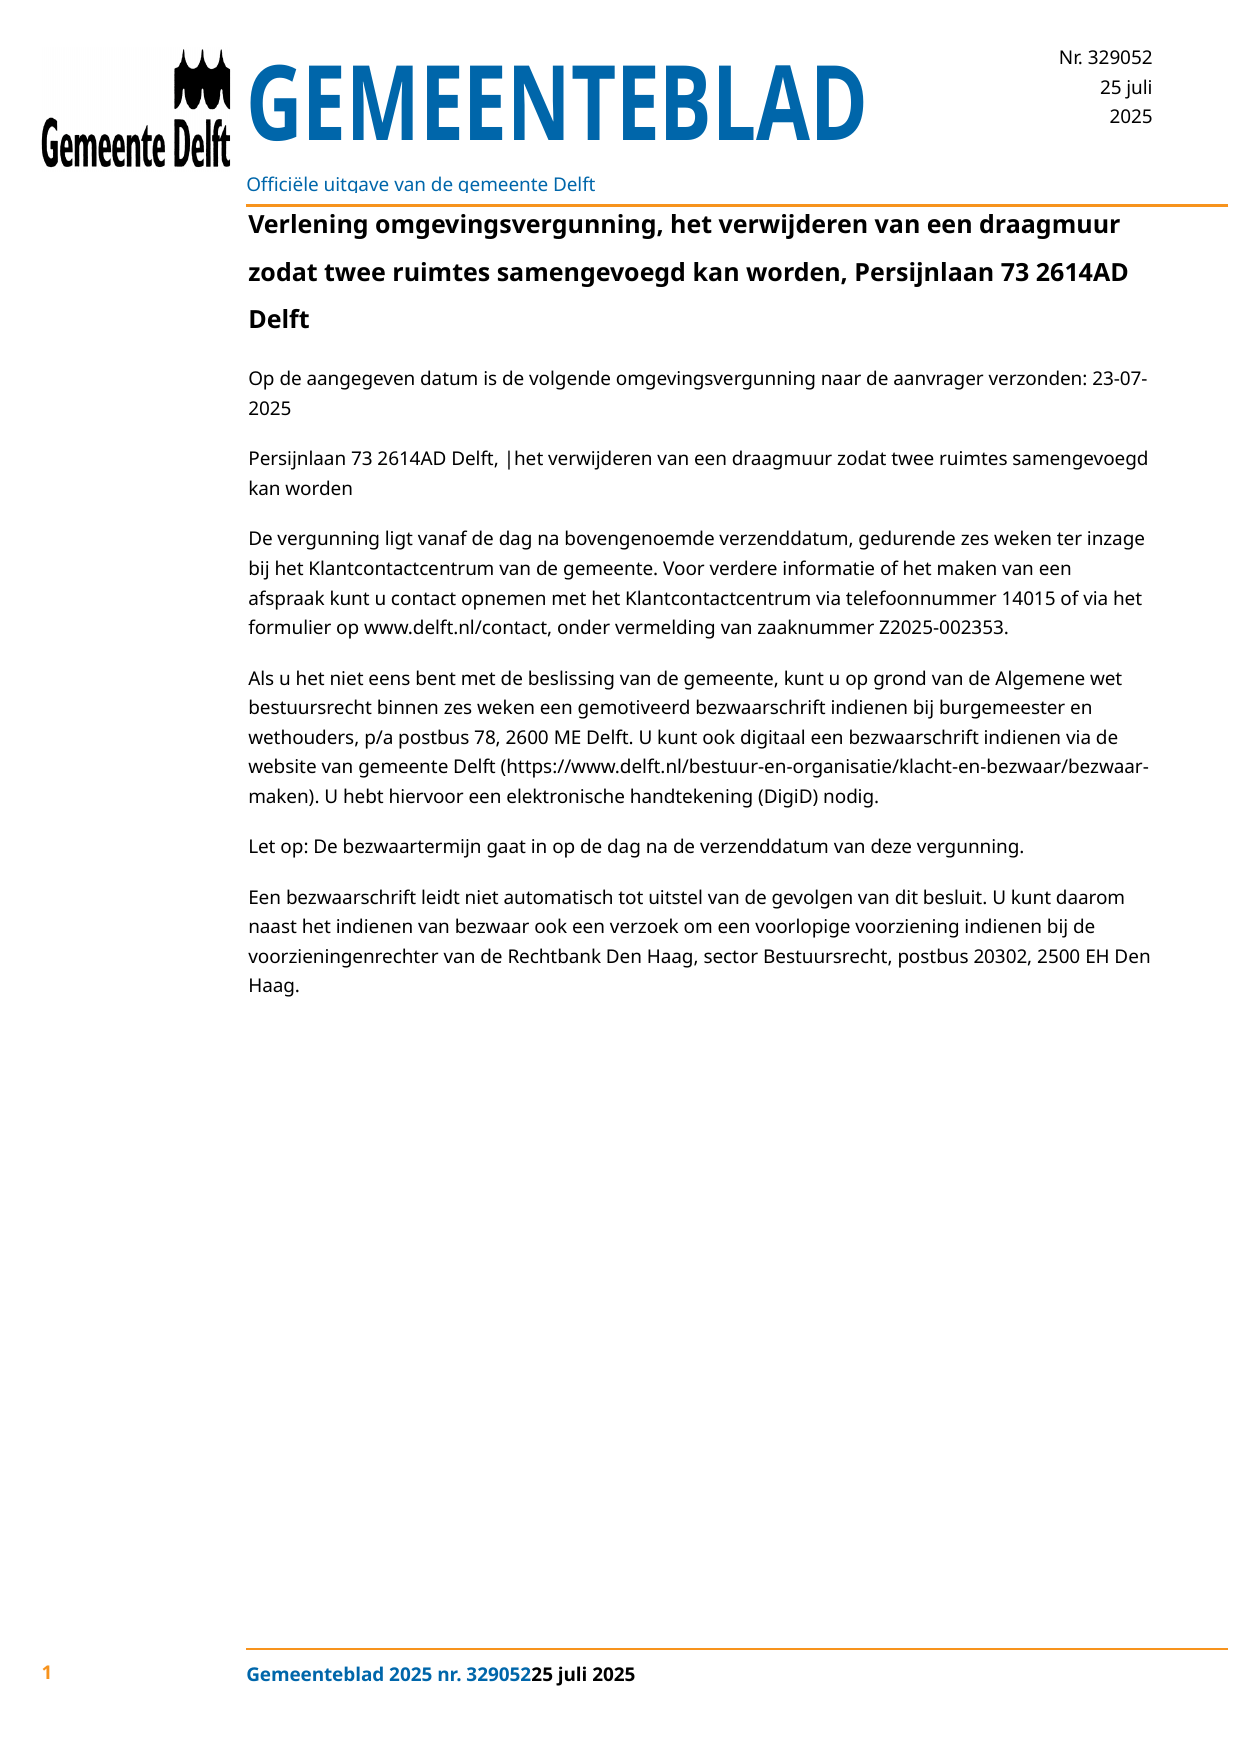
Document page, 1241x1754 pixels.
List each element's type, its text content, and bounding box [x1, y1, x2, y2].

text Als u het niet eens bent met de beslissing van de gemeente, kunt u op grond van de Algemene wet bestuursrecht binnen zes weken een gemotiveerd bezwaarschrift indienen bij burgemeester en wethouders, p/a postbus 78, 2600 ME Delft. U kunt ook digitaal een bezwaarschrift indienen via de website van gemeente Delft (https://www.delft.nl/bestuur-en-organisatie/klacht-en-bezwaar/bezwaar-maken). U hebt hiervoor een elektronische handtekening (DigiD) nodig. [248, 665, 1152, 809]
text Let op: De bezwaartermijn gaat in op de dag na de verzenddatum van deze vergunning. [248, 833, 1152, 859]
text Persijnlaan 73 2614AD Delft, |het verwijderen van een draagmuur zodat twee ruimtes samengevoegd kan worden [248, 446, 1152, 501]
text Op de aangegeven datum is de volgende omgevingsvergunning naar de aanvrager verzonden: 23-07-2025 [248, 366, 1152, 421]
picture [41, 47, 231, 172]
text Een bezwaarschrift leidt niet automatisch tot uitstel van de gevolgen van dit besluit. U kunt daarom naast het indienen van bezwaar ook een verzoek om een voorlopige voorziening indienen bij de voorzieningenrechter van de Rechtbank Den Haag, sector Bestuursrecht, postbus 20302, 2500 EH Den Haag. [248, 884, 1152, 998]
text De vergunning ligt vanaf de dag na bovengenoemde verzenddatum, gedurende zes weken ter inzage bij het Klantcontactcentrum van de gemeente. Voor verdere informatie of het maken van een afspraak kunt u contact opnemen met het Klantcontactcentrum via telefoonnummer 14015 of via het formulier op www.delft.nl/contact, onder vermelding van zaaknummer Z2025-002353. [248, 526, 1152, 640]
text Verlening omgevingsvergunning, het verwijderen van een draagmuur zodat twee ruimtes samengevoegd kan worden, Persijnlaan 73 2614AD Delft [248, 207, 1152, 336]
